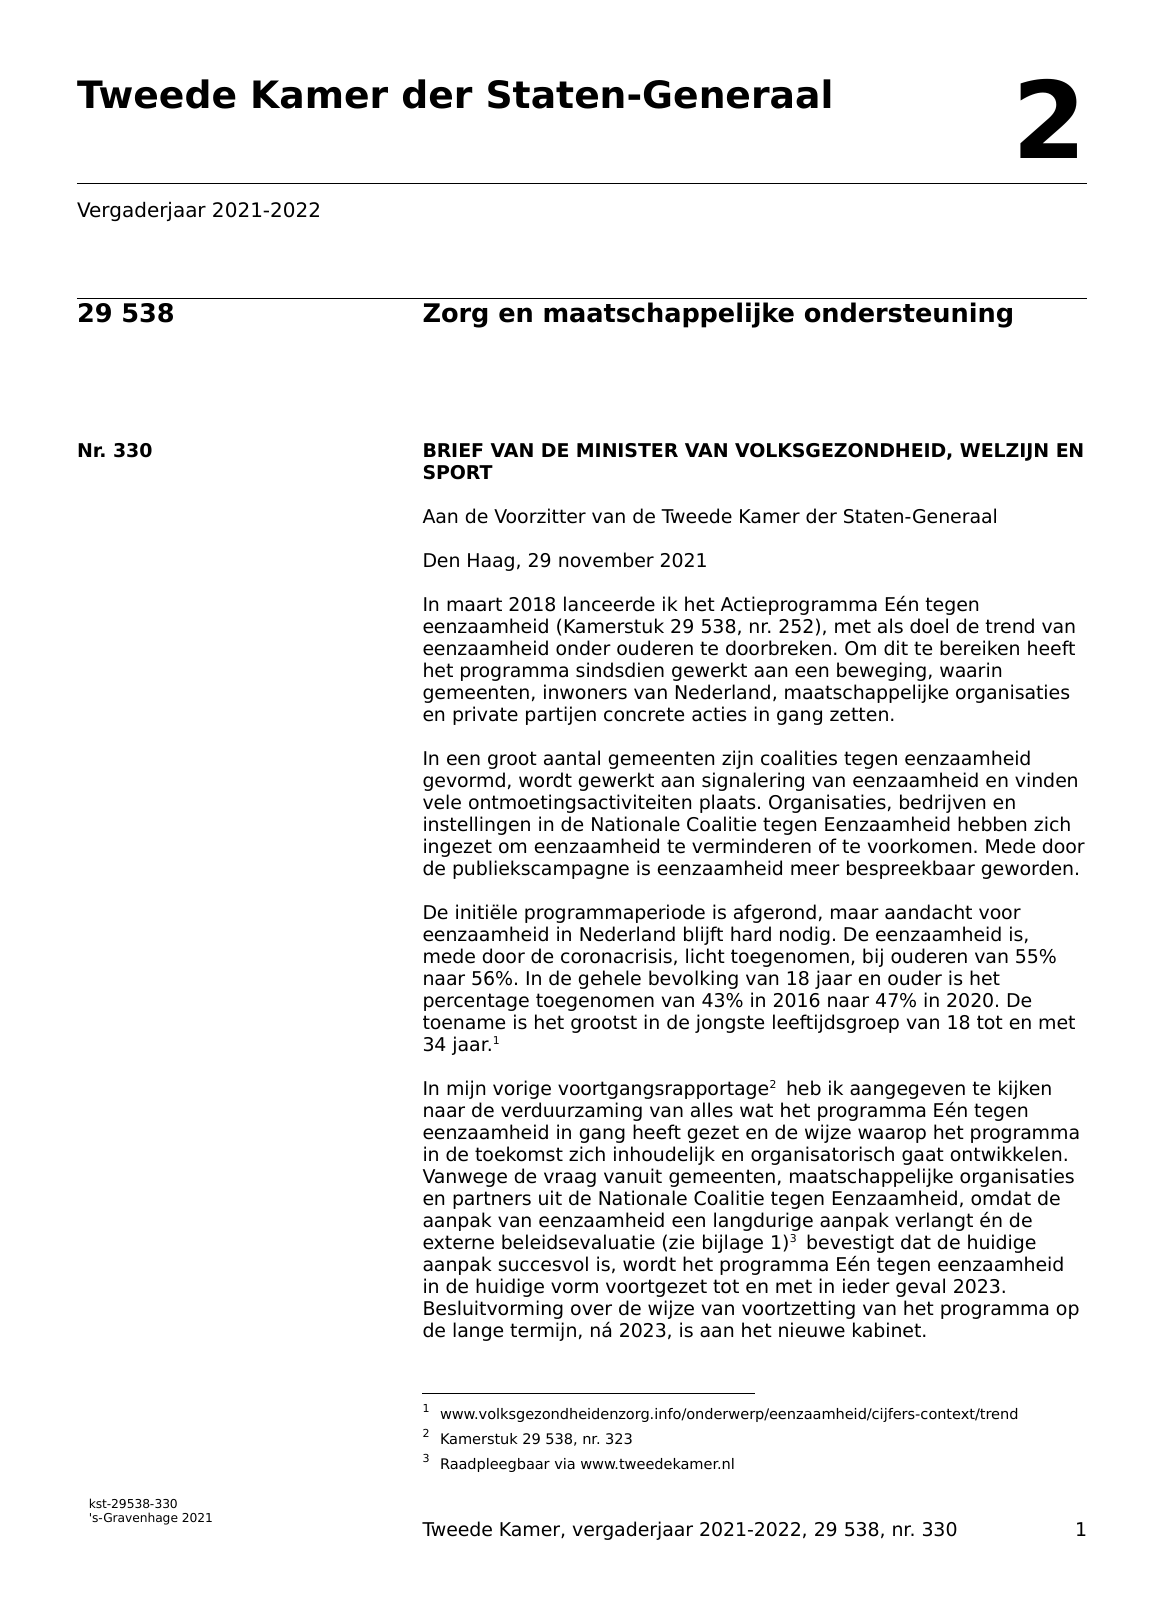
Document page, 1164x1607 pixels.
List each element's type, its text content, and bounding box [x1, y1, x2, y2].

subtitle Nr. 330 BRIEF VAN DE MINISTER VAN VOLKSGEZONDHEID, WELZIJN EN SPORT [77, 440, 1087, 484]
text kst-29538-330 [88, 1497, 323, 1511]
text In maart 2018 lanceerde ik het Actieprogramma Eén tegen eenzaamheid (Kamerstuk 29 538, nr. 252), met als doel de trend van eenzaamheid onder ouderen te doorbreken. Om dit te bereiken heeft het programma sindsdien gewerkt aan een beweging, waarin gemeenten, inwoners van Nederland, maatschappelijke organisaties en private partijen concrete acties in gang zetten. [422, 594, 1087, 726]
table_cell Vergaderjaar 2021-2022 [77, 184, 1087, 298]
table_header 2 [886, 59, 1087, 183]
subtitle 29 538 Zorg en maatschappelijke ondersteuning [77, 299, 1087, 329]
text De initiële programmaperiode is afgerond, maar aandacht voor eenzaamheid in Nederland blijft hard nodig. De eenzaamheid is, mede door de coronacrisis, licht toegenomen, bij ouderen van 55% naar 56%. In de gehele bevolking van 18 jaar en ouder is het percentage toegenomen van 43% in 2016 naar 47% in 2020. De toename is het grootst in de jongste leeftijdsgroep van 18 tot en met 34 jaar. [422, 902, 1087, 1056]
text 's-Gravenhage 2021 [88, 1511, 323, 1525]
text www.volksgezondheidenzorg.info/onderwerp/eenzaamheid/cijfers-context/trend [422, 1402, 1087, 1424]
text Aan de Voorzitter van de Tweede Kamer der Staten-Generaal [422, 506, 1087, 528]
text Raadpleegbaar via www.tweedekamer.nl [422, 1452, 1087, 1474]
text Kamerstuk 29 538, nr. 323 [422, 1427, 1087, 1449]
text Den Haag, 29 november 2021 [422, 550, 1087, 572]
table_header Tweede Kamer der Staten-Generaal [77, 59, 886, 183]
text In een groot aantal gemeenten zijn coalities tegen eenzaamheid gevormd, wordt gewerkt aan signalering van eenzaamheid en vinden vele ontmoetingsactiviteiten plaats. Organisaties, bedrijven en instellingen in de Nationale Coalitie tegen Eenzaamheid hebben zich ingezet om eenzaamheid te verminderen of te voorkomen. Mede door de publiekscampagne is eenzaamheid meer bespreekbaar geworden. [422, 748, 1087, 880]
text In mijn vorige voortgangsrapportage heb ik aangegeven te kijken naar de verduurzaming van alles wat het programma Eén tegen eenzaamheid in gang heeft gezet en de wijze waarop het programma in de toekomst zich inhoudelijk en organisatorisch gaat ontwikkelen. Vanwege de vraag vanuit gemeenten, maatschappelijke organisaties en partners uit de Nationale Coalitie tegen Eenzaamheid, omdat de aanpak van eenzaamheid een langdurige aanpak verlangt én de externe beleidsevaluatie (zie bijlage 1) bevestigt dat de huidige aanpak succesvol is, wordt het programma Eén tegen eenzaamheid in de huidige vorm voortgezet tot en met in ieder geval 2023. Besluitvorming over de wijze van voortzetting van het programma op de lange termijn, ná 2023, is aan het nieuwe kabinet. [422, 1078, 1087, 1342]
